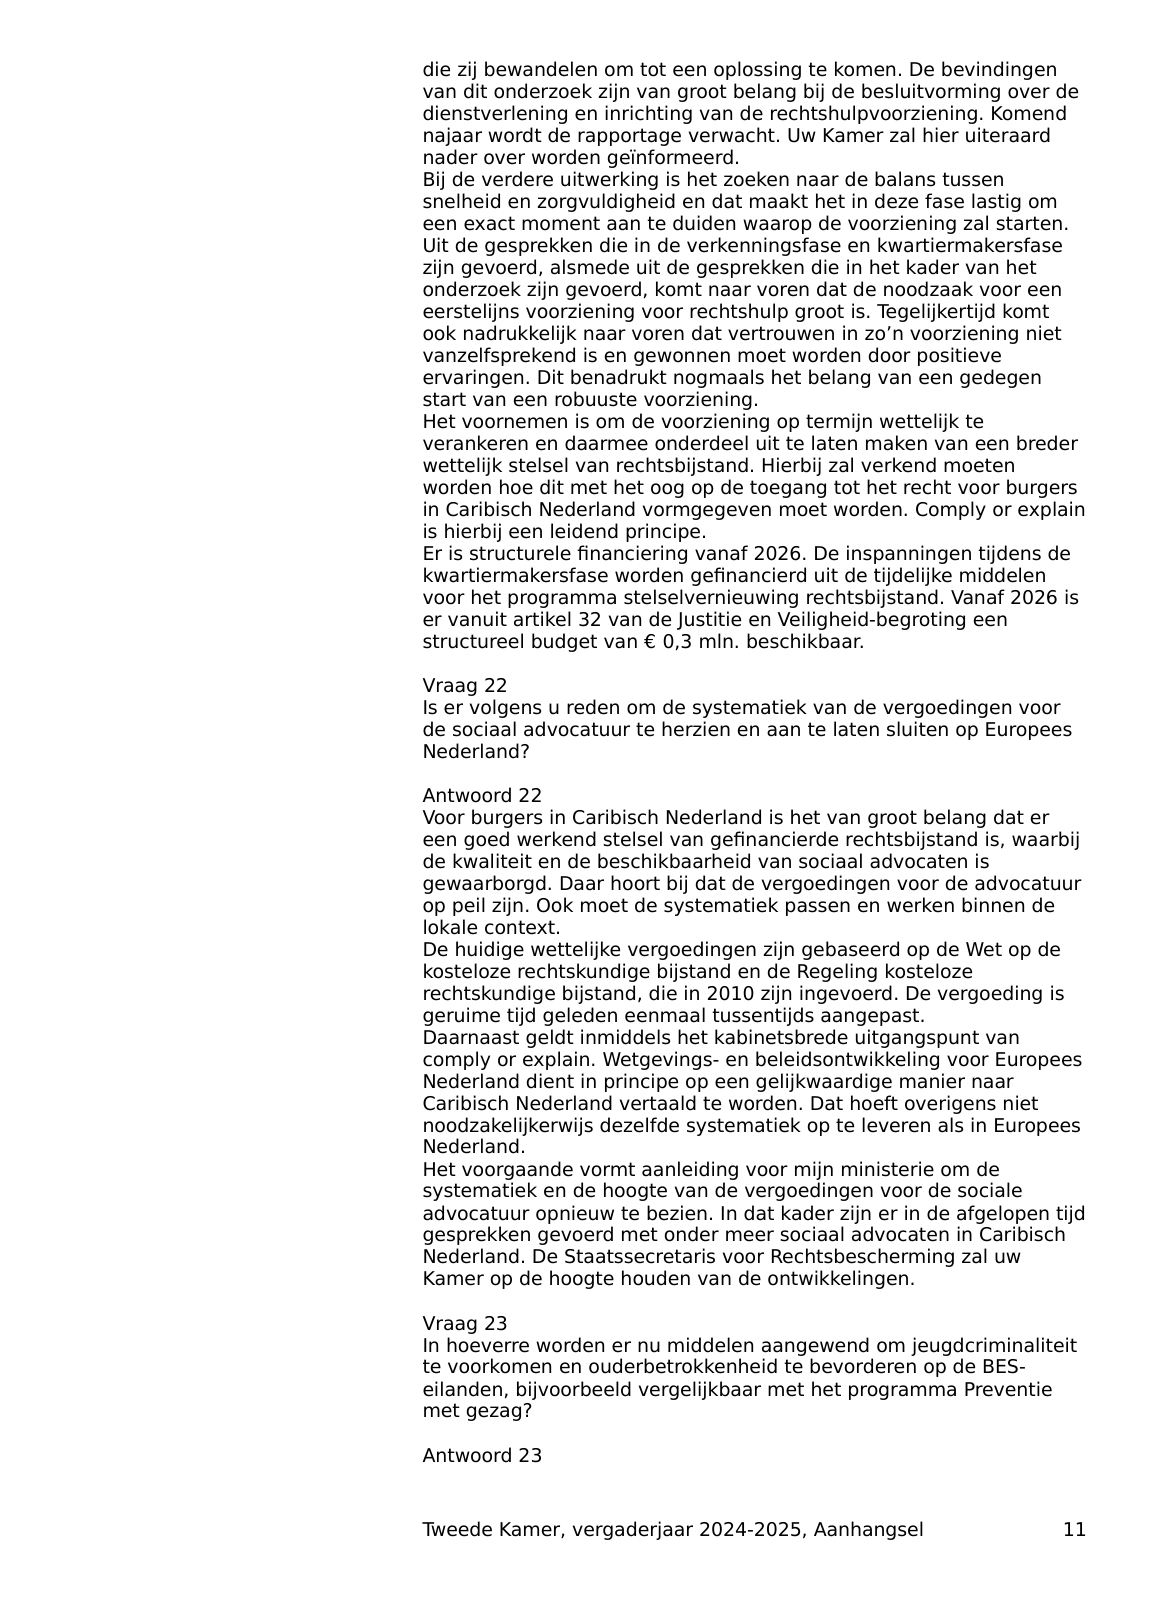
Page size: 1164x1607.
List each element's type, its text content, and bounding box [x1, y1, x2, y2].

text Vraag 23 [422, 1312, 1087, 1334]
text Het voorgaande vormt aanleiding voor mijn ministerie om de systematiek en de hoogte van de vergoedingen voor de sociale advocatuur opnieuw te bezien. In dat kader zijn er in de afgelopen tijd gesprekken gevoerd met onder meer sociaal advocaten in Caribisch Nederland. De Staatssecretaris voor Rechtsbescherming zal uw Kamer op de hoogte houden van de ontwikkelingen. [422, 1158, 1087, 1290]
text die zij bewandelen om tot een oplossing te komen. De bevindingen van dit onderzoek zijn van groot belang bij de besluitvorming over de dienstverlening en inrichting van de rechtshulpvoorziening. Komend najaar wordt de rapportage verwacht. Uw Kamer zal hier uiteraard nader over worden geïnformeerd. [422, 59, 1087, 169]
text Daarnaast geldt inmiddels het kabinetsbrede uitgangspunt van comply or explain. Wetgevings- en beleidsontwikkeling voor Europees Nederland dient in principe op een gelijkwaardige manier naar Caribisch Nederland vertaald te worden. Dat hoeft overigens niet noodzakelijkerwijs dezelfde systematiek op te leveren als in Europees Nederland. [422, 1027, 1087, 1158]
text Voor burgers in Caribisch Nederland is het van groot belang dat er een goed werkend stelsel van gefinancierde rechtsbijstand is, waarbij de kwaliteit en de beschikbaarheid van sociaal advocaten is gewaarborgd. Daar hoort bij dat de vergoedingen voor de advocatuur op peil zijn. Ook moet de systematiek passen en werken binnen de lokale context. [422, 807, 1087, 939]
text In hoeverre worden er nu middelen aangewend om jeugdcriminaliteit te voorkomen en ouderbetrokkenheid te bevorderen op de BES-eilanden, bijvoorbeeld vergelijkbaar met het programma Preventie met gezag? [422, 1334, 1087, 1422]
text Antwoord 22 [422, 785, 1087, 807]
text Bij de verdere uitwerking is het zoeken naar de balans tussen snelheid en zorgvuldigheid en dat maakt het in deze fase lastig om een exact moment aan te duiden waarop de voorziening zal starten. Uit de gesprekken die in de verkenningsfase en kwartiermakersfase zijn gevoerd, alsmede uit de gesprekken die in het kader van het onderzoek zijn gevoerd, komt naar voren dat de noodzaak voor een eerstelijns voorziening voor rechtshulp groot is. Tegelijkertijd komt ook nadrukkelijk naar voren dat vertrouwen in zo’n voorziening niet vanzelfsprekend is en gewonnen moet worden door positieve ervaringen. Dit benadrukt nogmaals het belang van een gedegen start van een robuuste voorziening. [422, 169, 1087, 411]
text Vraag 22 [422, 675, 1087, 697]
text Het voornemen is om de voorziening op termijn wettelijk te verankeren en daarmee onderdeel uit te laten maken van een breder wettelijk stelsel van rechtsbijstand. Hierbij zal verkend moeten worden hoe dit met het oog op de toegang tot het recht voor burgers in Caribisch Nederland vormgegeven moet worden. Comply or explain is hierbij een leidend principe. [422, 411, 1087, 543]
text Er is structurele financiering vanaf 2026. De inspanningen tijdens de kwartiermakersfase worden gefinancierd uit de tijdelijke middelen voor het programma stelselvernieuwing rechtsbijstand. Vanaf 2026 is er vanuit artikel 32 van de Justitie en Veiligheid-begroting een structureel budget van € 0,3 mln. beschikbaar. [422, 543, 1087, 652]
text Antwoord 23 [422, 1444, 1087, 1467]
text Is er volgens u reden om de systematiek van de vergoedingen voor de sociaal advocatuur te herzien en aan te laten sluiten op Europees Nederland? [422, 697, 1087, 763]
text De huidige wettelijke vergoedingen zijn gebaseerd op de Wet op de kosteloze rechtskundige bijstand en de Regeling kosteloze rechtskundige bijstand, die in 2010 zijn ingevoerd. De vergoeding is geruime tijd geleden eenmaal tussentijds aangepast. [422, 939, 1087, 1027]
